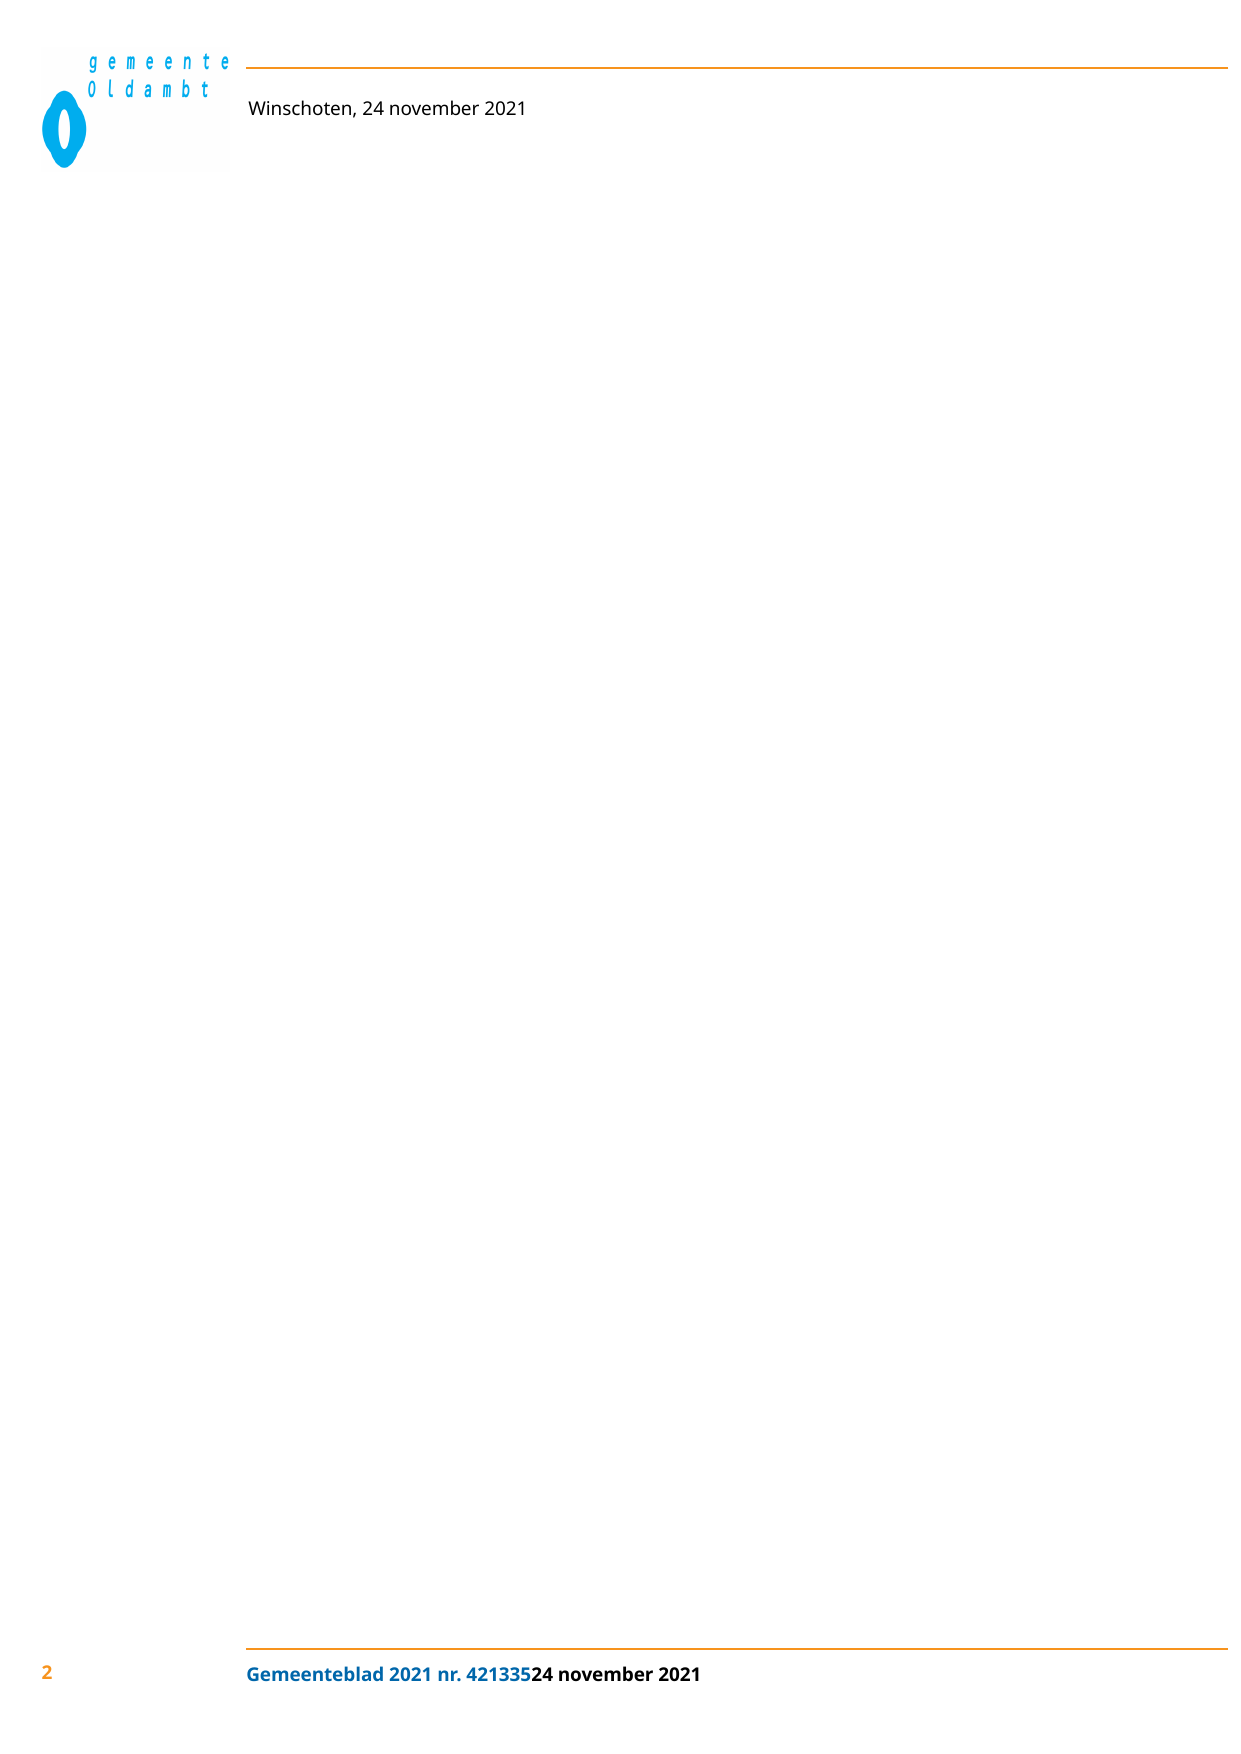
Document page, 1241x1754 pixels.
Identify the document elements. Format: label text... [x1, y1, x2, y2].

text Winschoten, 24 november 2021 [248, 95, 1152, 121]
picture [41, 47, 231, 172]
